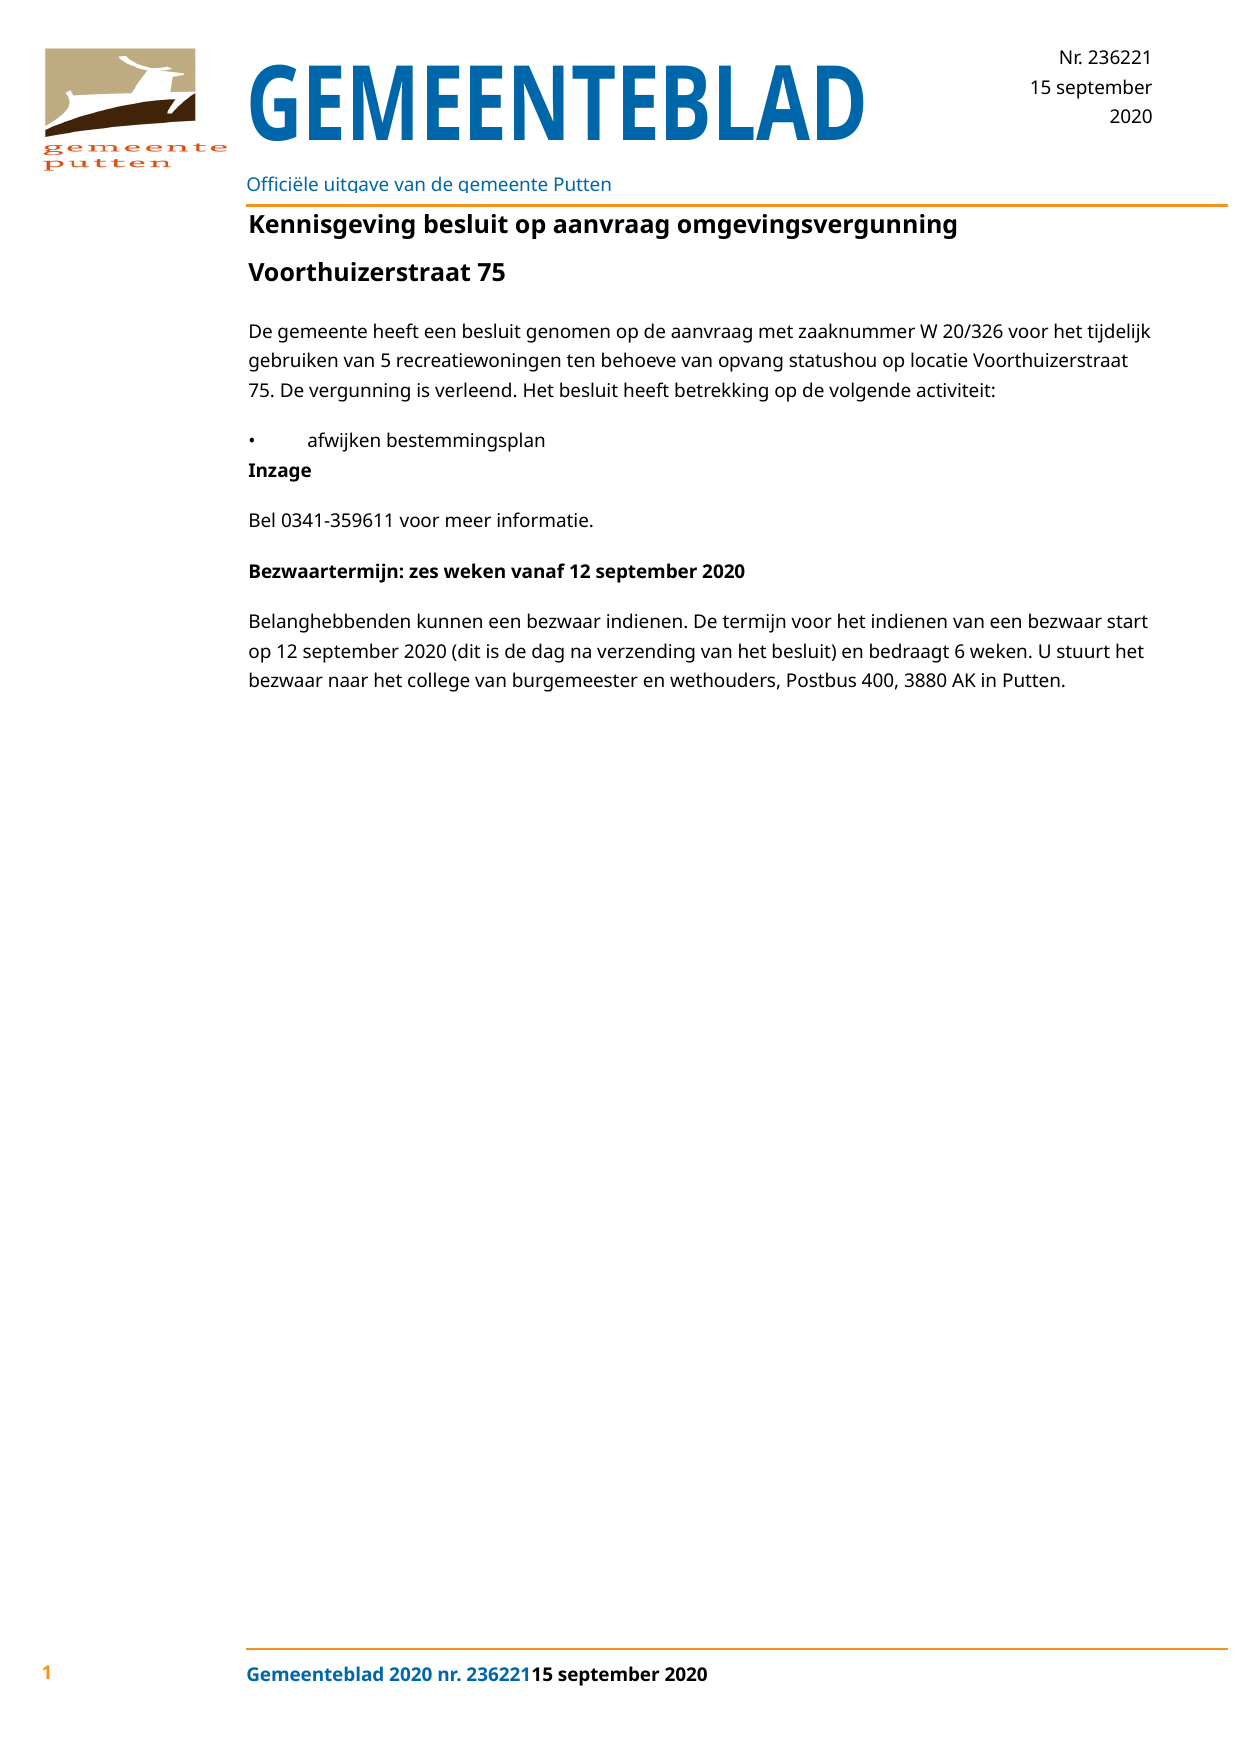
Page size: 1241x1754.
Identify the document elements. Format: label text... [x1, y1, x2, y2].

text Kennisgeving besluit op aanvraag omgevingsvergunning Voorthuizerstraat 75 [248, 207, 1152, 288]
text Belanghebbenden kunnen een bezwaar indienen. De termijn voor het indienen van een bezwaar start op 12 september 2020 (dit is de dag na verzending van het besluit) en bedraagt 6 weken. U stuurt het bezwaar naar het college van burgemeester en wethouders, Postbus 400, 3880 AK in Putten. [248, 608, 1152, 693]
picture [41, 47, 231, 172]
text Inzage [248, 457, 1152, 483]
list afwijken bestemmingsplan [248, 427, 1152, 453]
text Bezwaartermijn: zes weken vanaf 12 september 2020 [248, 558, 1152, 584]
text Bel 0341-359611 voor meer informatie. [248, 507, 1152, 533]
text De gemeente heeft een besluit genomen op de aanvraag met zaaknummer W 20/326 voor het tijdelijk gebruiken van 5 recreatiewoningen ten behoeve van opvang statushou op locatie Voorthuizerstraat 75. De vergunning is verleend. Het besluit heeft betrekking op de volgende activiteit: [248, 318, 1152, 403]
